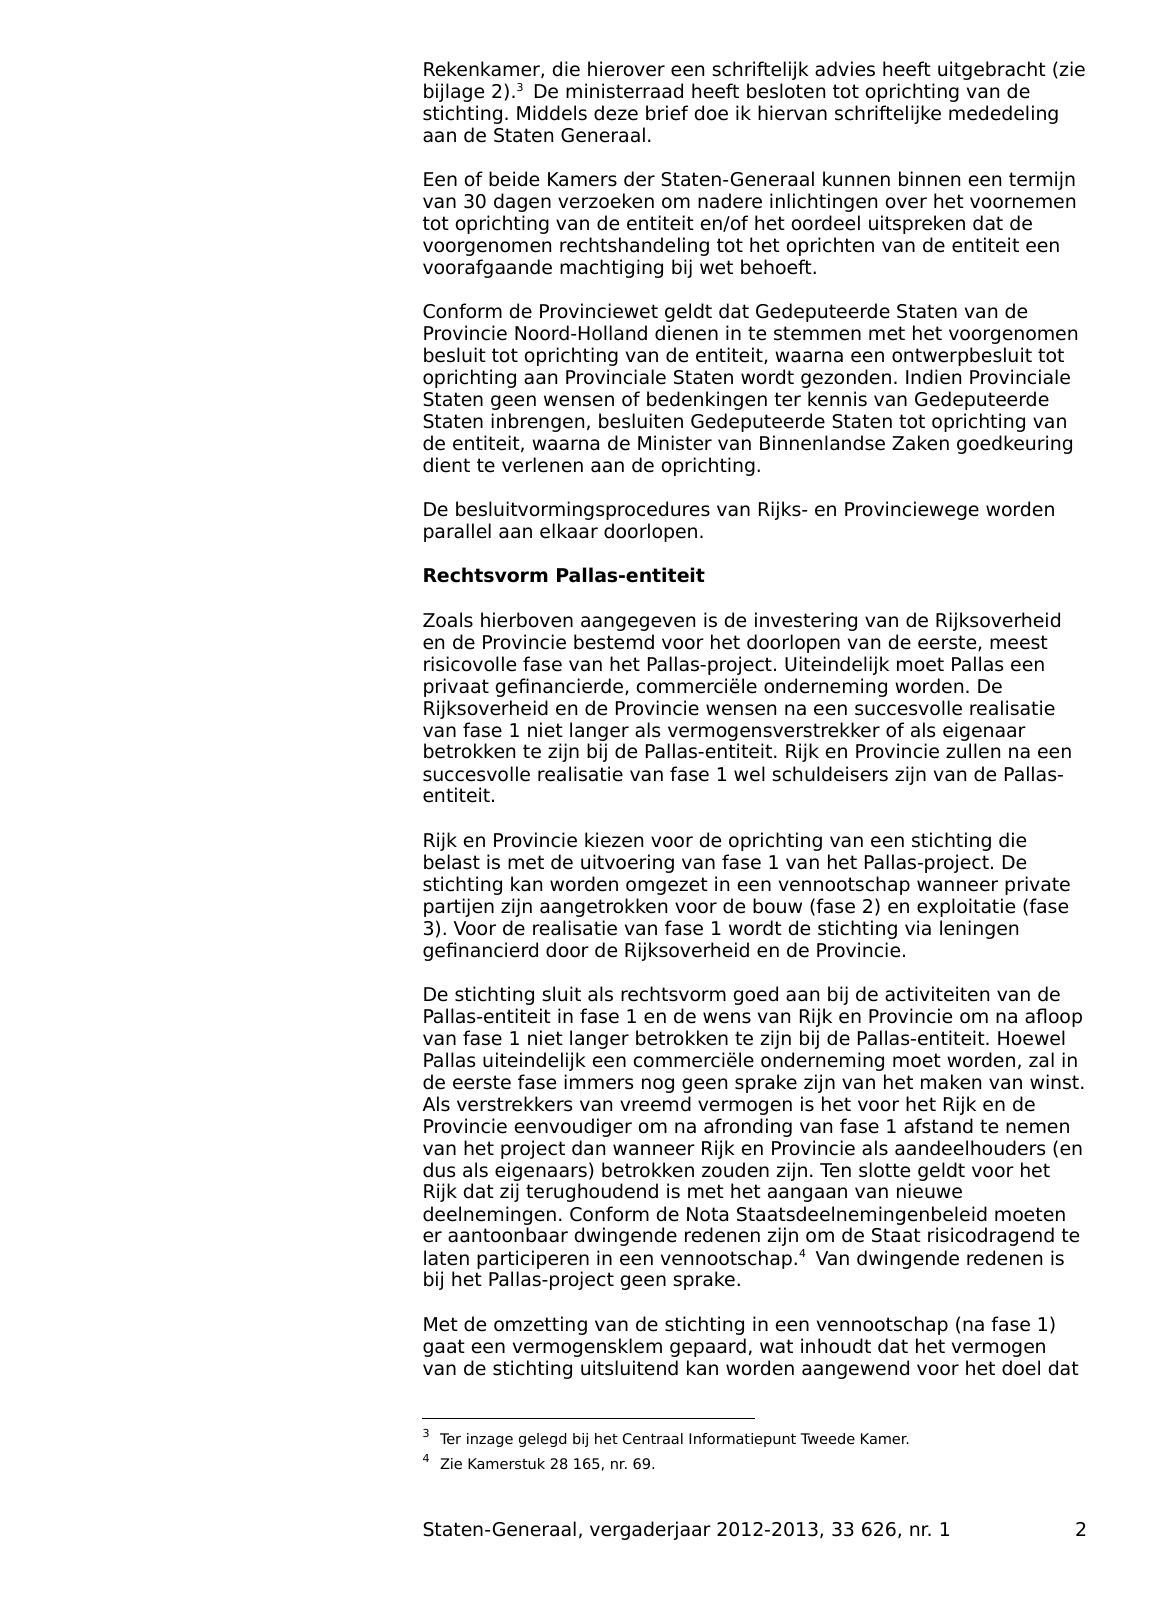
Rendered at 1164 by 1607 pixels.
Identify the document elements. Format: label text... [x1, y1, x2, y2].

text Met de omzetting van de stichting in een vennootschap (na fase 1) gaat een vermogensklem gepaard, wat inhoudt dat het vermogen van de stichting uitsluitend kan worden aangewend voor het doel dat [422, 1313, 1087, 1379]
text De besluitvormingsprocedures van Rijks- en Provinciewege worden parallel aan elkaar doorlopen. [422, 499, 1087, 543]
text Ter inzage gelegd bij het Centraal Informatiepunt Tweede Kamer. [422, 1427, 1087, 1449]
text Rijk en Provincie kiezen voor de oprichting van een stichting die belast is met de uitvoering van fase 1 van het Pallas-project. De stichting kan worden omgezet in een vennootschap wanneer private partijen zijn aangetrokken voor de bouw (fase 2) en exploitatie (fase 3). Voor de realisatie van fase 1 wordt de stichting via leningen gefinancierd door de Rijksoverheid en de Provincie. [422, 829, 1087, 961]
text Zoals hierboven aangegeven is de investering van de Rijksoverheid en de Provincie bestemd voor het doorlopen van de eerste, meest risicovolle fase van het Pallas-project. Uiteindelijk moet Pallas een privaat gefinancierde, commerciële onderneming worden. De Rijksoverheid en de Provincie wensen na een succesvolle realisatie van fase 1 niet langer als vermogensverstrekker of als eigenaar betrokken te zijn bij de Pallas-entiteit. Rijk en Provincie zullen na een succesvolle realisatie van fase 1 wel schuldeisers zijn van de Pallas-entiteit. [422, 609, 1087, 807]
text Rekenkamer, die hierover een schriftelijk advies heeft uitgebracht (zie bijlage 2). De ministerraad heeft besloten tot oprichting van de stichting. Middels deze brief doe ik hiervan schriftelijke mededeling aan de Staten Generaal. [422, 59, 1087, 147]
text De stichting sluit als rechtsvorm goed aan bij de activiteiten van de Pallas-entiteit in fase 1 en de wens van Rijk en Provincie om na afloop van fase 1 niet langer betrokken te zijn bij de Pallas-entiteit. Hoewel Pallas uiteindelijk een commerciële onderneming moet worden, zal in de eerste fase immers nog geen sprake zijn van het maken van winst. Als verstrekkers van vreemd vermogen is het voor het Rijk en de Provincie eenvoudiger om na afronding van fase 1 afstand te nemen van het project dan wanneer Rijk en Provincie als aandeelhouders (en dus als eigenaars) betrokken zouden zijn. Ten slotte geldt voor het Rijk dat zij terughoudend is met het aangaan van nieuwe deelnemingen. Conform de Nota Staatsdeelnemingenbeleid moeten er aantoonbaar dwingende redenen zijn om de Staat risicodragend te laten participeren in een vennootschap. Van dwingende redenen is bij het Pallas-project geen sprake. [422, 984, 1087, 1291]
text Een of beide Kamers der Staten-Generaal kunnen binnen een termijn van 30 dagen verzoeken om nadere inlichtingen over het voornemen tot oprichting van de entiteit en/of het oordeel uitspreken dat de voorgenomen rechtshandeling tot het oprichten van de entiteit een voorafgaande machtiging bij wet behoeft. [422, 169, 1087, 279]
subtitle Rechtsvorm Pallas-entiteit [422, 565, 1087, 587]
text Zie Kamerstuk 28 165, nr. 69. [422, 1452, 1087, 1474]
text Conform de Provinciewet geldt dat Gedeputeerde Staten van de Provincie Noord-Holland dienen in te stemmen met het voorgenomen besluit tot oprichting van de entiteit, waarna een ontwerpbesluit tot oprichting aan Provinciale Staten wordt gezonden. Indien Provinciale Staten geen wensen of bedenkingen ter kennis van Gedeputeerde Staten inbrengen, besluiten Gedeputeerde Staten tot oprichting van de entiteit, waarna de Minister van Binnenlandse Zaken goedkeuring dient te verlenen aan de oprichting. [422, 301, 1087, 477]
